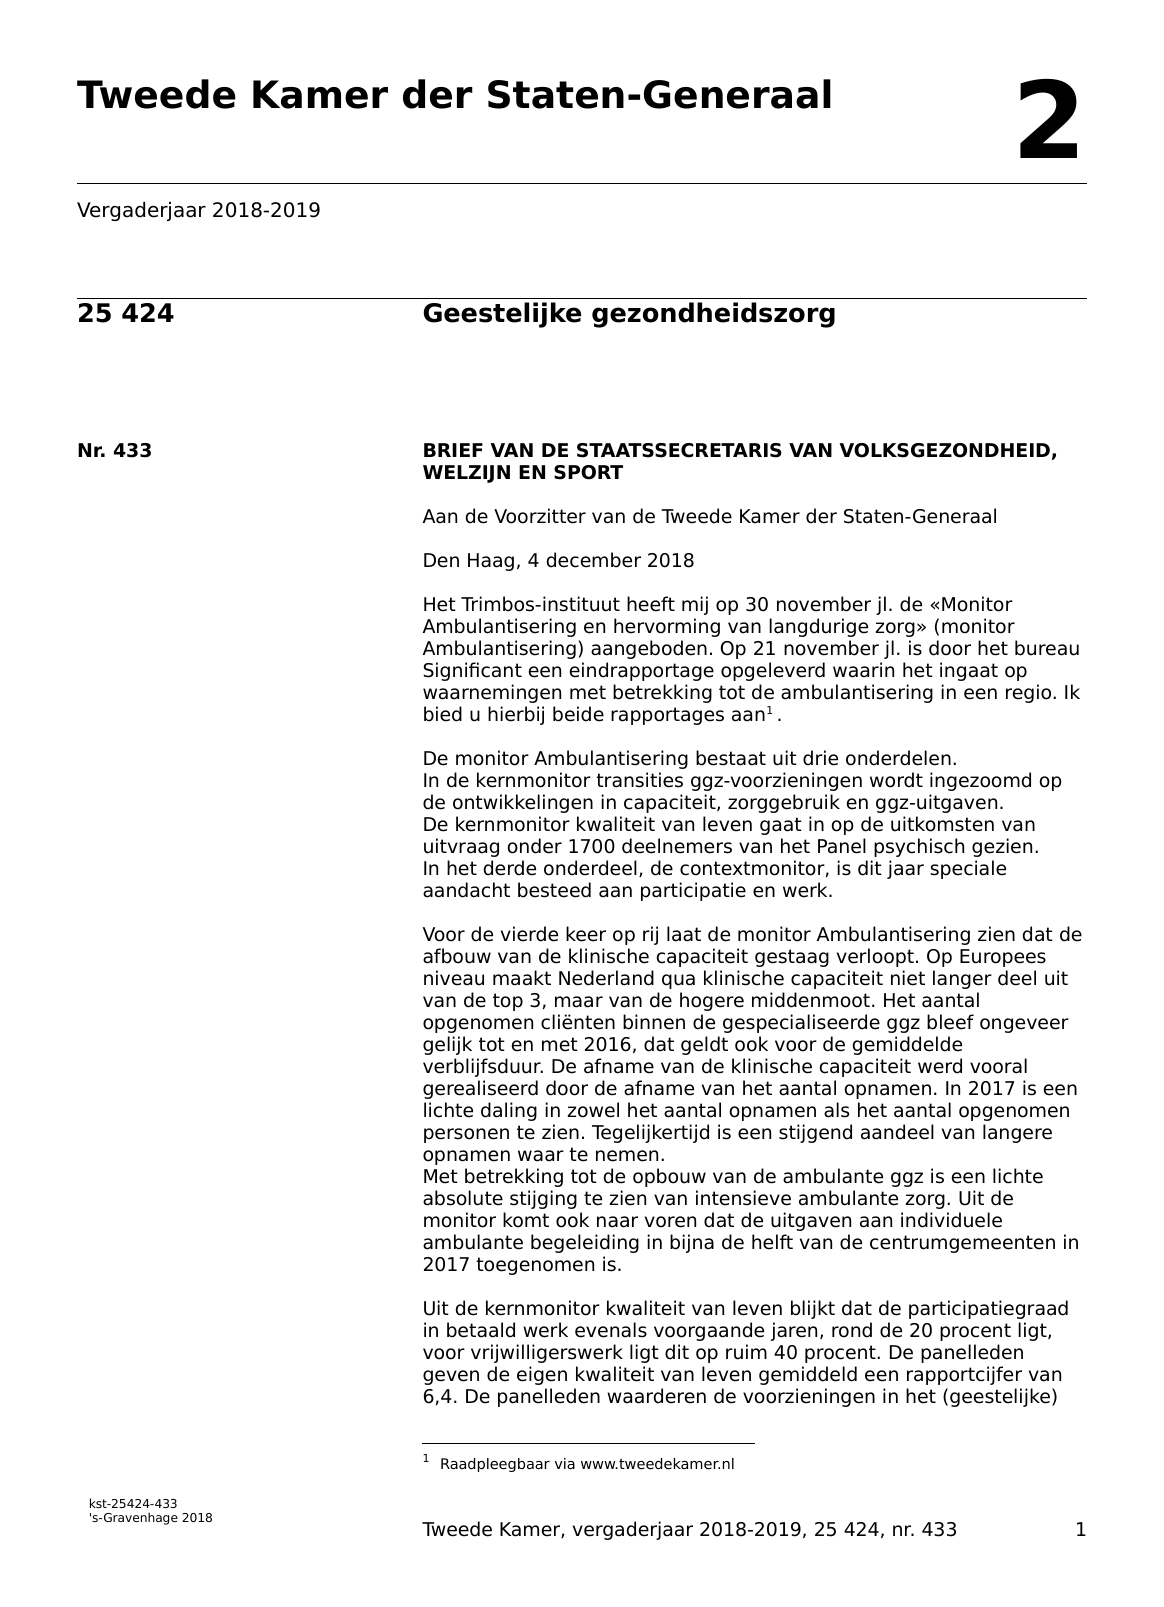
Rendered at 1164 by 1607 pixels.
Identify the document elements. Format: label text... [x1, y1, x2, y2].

text Raadpleegbaar via www.tweedekamer.nl [422, 1452, 1087, 1474]
text Den Haag, 4 december 2018 [422, 550, 1087, 572]
table_header Tweede Kamer der Staten-Generaal [77, 59, 886, 183]
text De monitor Ambulantisering bestaat uit drie onderdelen. [422, 748, 1087, 770]
text Aan de Voorzitter van de Tweede Kamer der Staten-Generaal [422, 506, 1087, 528]
table_header 2 [886, 59, 1087, 183]
text De kernmonitor kwaliteit van leven gaat in op de uitkomsten van uitvraag onder 1700 deelnemers van het Panel psychisch gezien. [422, 814, 1087, 858]
text 's-Gravenhage 2018 [88, 1511, 323, 1525]
text In het derde onderdeel, de contextmonitor, is dit jaar speciale aandacht besteed aan participatie en werk. [422, 858, 1087, 902]
text In de kernmonitor transities ggz-voorzieningen wordt ingezoomd op de ontwikkelingen in capaciteit, zorggebruik en ggz-uitgaven. [422, 770, 1087, 814]
text Het Trimbos-instituut heeft mij op 30 november jl. de «Monitor Ambulantisering en hervorming van langdurige zorg» (monitor Ambulantisering) aangeboden. Op 21 november jl. is door het bureau Significant een eindrapportage opgeleverd waarin het ingaat op waarnemingen met betrekking tot de ambulantisering in een regio. Ik bied u hierbij beide rapportages aan. [422, 594, 1087, 726]
text Uit de kernmonitor kwaliteit van leven blijkt dat de participatiegraad in betaald werk evenals voorgaande jaren, rond de 20 procent ligt, voor vrijwilligerswerk ligt dit op ruim 40 procent. De panelleden geven de eigen kwaliteit van leven gemiddeld een rapportcijfer van 6,4. De panelleden waarderen de voorzieningen in het (geestelijke) [422, 1298, 1087, 1408]
text Met betrekking tot de opbouw van de ambulante ggz is een lichte absolute stijging te zien van intensieve ambulante zorg. Uit de monitor komt ook naar voren dat de uitgaven aan individuele ambulante begeleiding in bijna de helft van de centrumgemeenten in 2017 toegenomen is. [422, 1166, 1087, 1276]
text kst-25424-433 [88, 1497, 323, 1511]
subtitle 25 424 Geestelijke gezondheidszorg [77, 299, 1087, 329]
text Voor de vierde keer op rij laat de monitor Ambulantisering zien dat de afbouw van de klinische capaciteit gestaag verloopt. Op Europees niveau maakt Nederland qua klinische capaciteit niet langer deel uit van de top 3, maar van de hogere middenmoot. Het aantal opgenomen cliënten binnen de gespecialiseerde ggz bleef ongeveer gelijk tot en met 2016, dat geldt ook voor de gemiddelde verblijfsduur. De afname van de klinische capaciteit werd vooral gerealiseerd door de afname van het aantal opnamen. In 2017 is een lichte daling in zowel het aantal opnamen als het aantal opgenomen personen te zien. Tegelijkertijd is een stijgend aandeel van langere opnamen waar te nemen. [422, 924, 1087, 1166]
subtitle Nr. 433 BRIEF VAN DE STAATSSECRETARIS VAN VOLKSGEZONDHEID, WELZIJN EN SPORT [77, 440, 1087, 484]
table_cell Vergaderjaar 2018-2019 [77, 184, 1087, 298]
